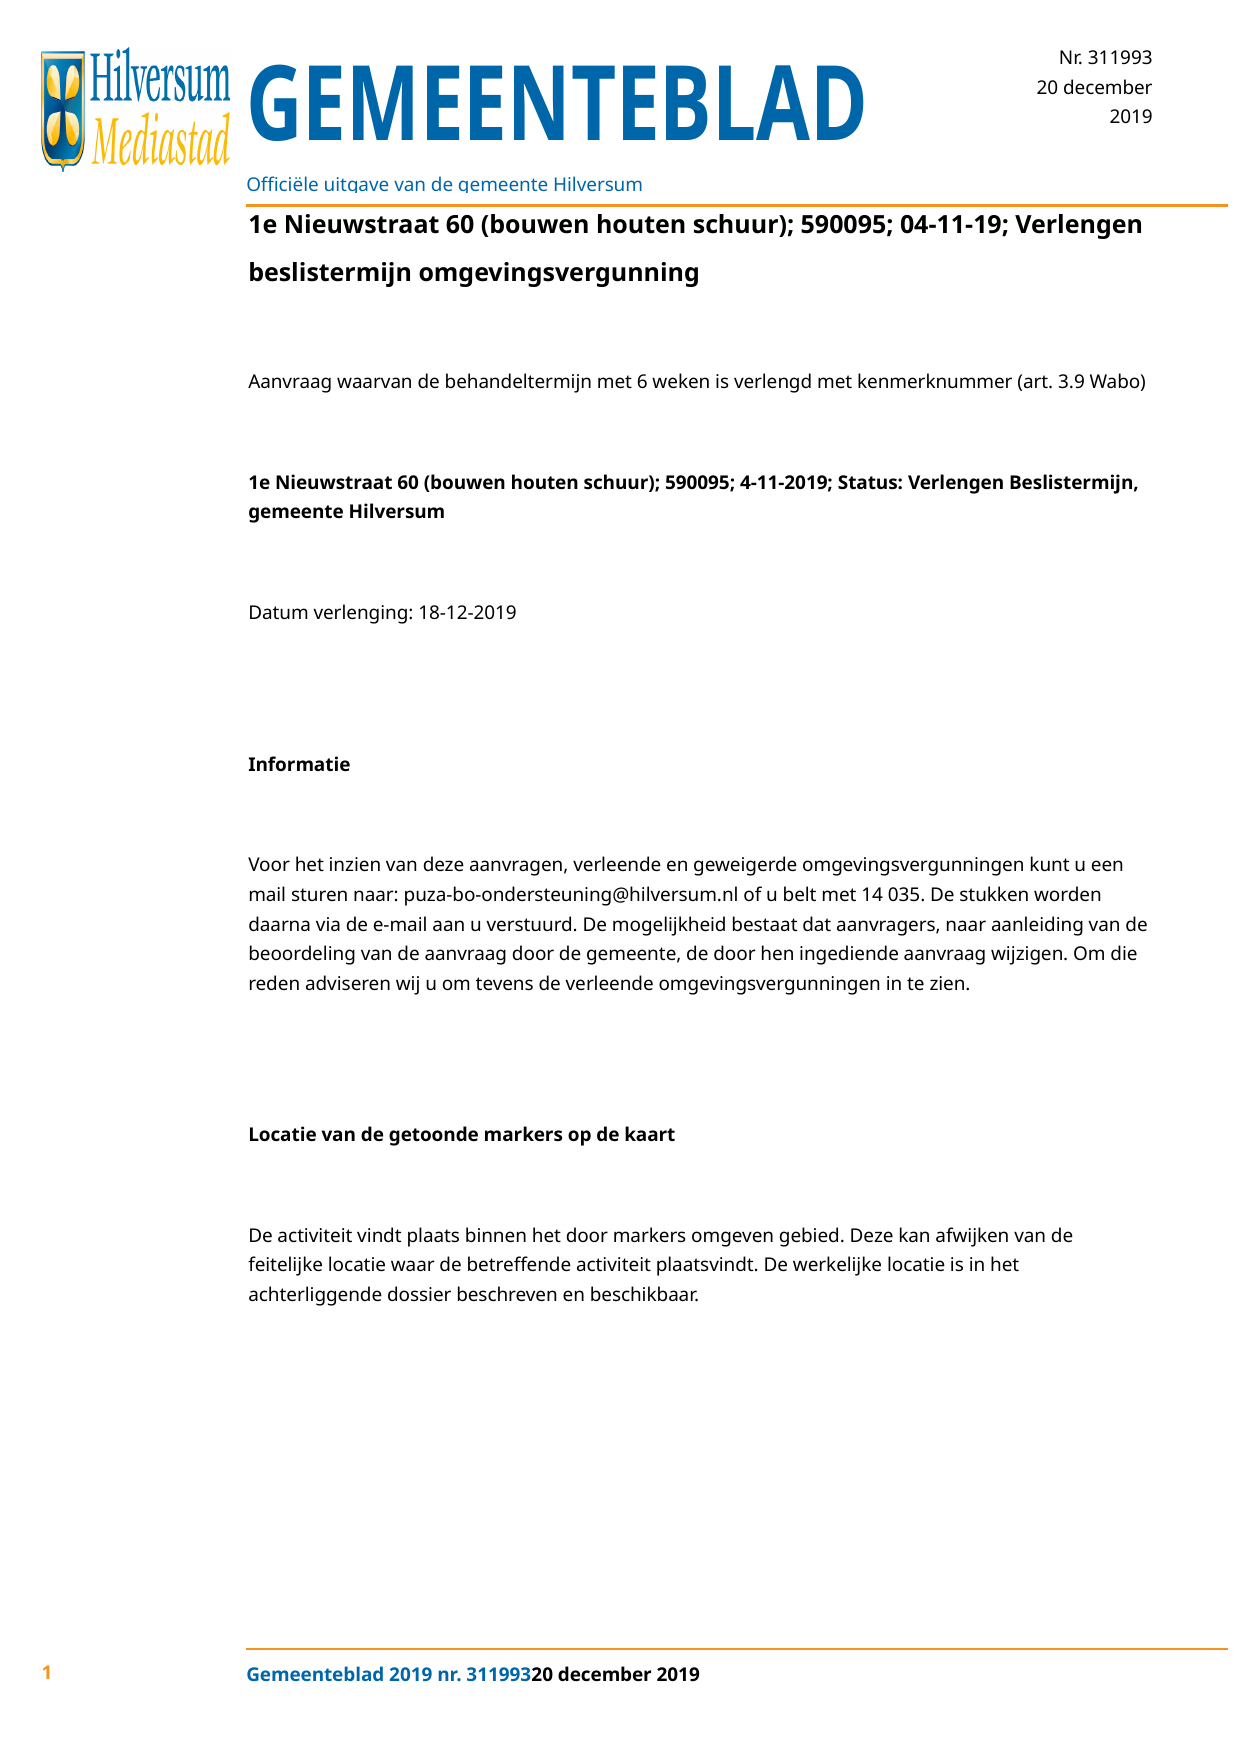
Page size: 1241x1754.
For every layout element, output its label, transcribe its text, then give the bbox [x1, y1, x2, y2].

text Datum verlenging: 18-12-2019 [248, 599, 1152, 625]
picture [41, 47, 231, 172]
text De activiteit vindt plaats binnen het door markers omgeven gebied. Deze kan afwijken van de feitelijke locatie waar de betreffende activiteit plaatsvindt. De werkelijke locatie is in het achterliggende dossier beschreven en beschikbaar. [248, 1222, 1152, 1307]
text Aanvraag waarvan de behandeltermijn met 6 weken is verlengd met kenmerknummer (art. 3.9 Wabo) [248, 368, 1152, 394]
text 1e Nieuwstraat 60 (bouwen houten schuur); 590095; 4-11-2019; Status: Verlengen Beslistermijn, gemeente Hilversum [248, 469, 1152, 524]
text Informatie [248, 751, 1152, 777]
text Locatie van de getoonde markers op de kaart [248, 1121, 1152, 1147]
text 1e Nieuwstraat 60 (bouwen houten schuur); 590095; 04-11-19; Verlengen beslistermijn omgevingsvergunning [248, 207, 1152, 288]
text Voor het inzien van deze aanvragen, verleende en geweigerde omgevingsvergunningen kunt u een mail sturen naar: puza-bo-ondersteuning@hilversum.nl of u belt met 14 035. De stukken worden daarna via de e-mail aan u verstuurd. De mogelijkheid bestaat dat aanvragers, naar aanleiding van de beoordeling van de aanvraag door de gemeente, de door hen ingediende aanvraag wijzigen. Om die reden adviseren wij u om tevens de verleende omgevingsvergunningen in te zien. [248, 852, 1152, 996]
